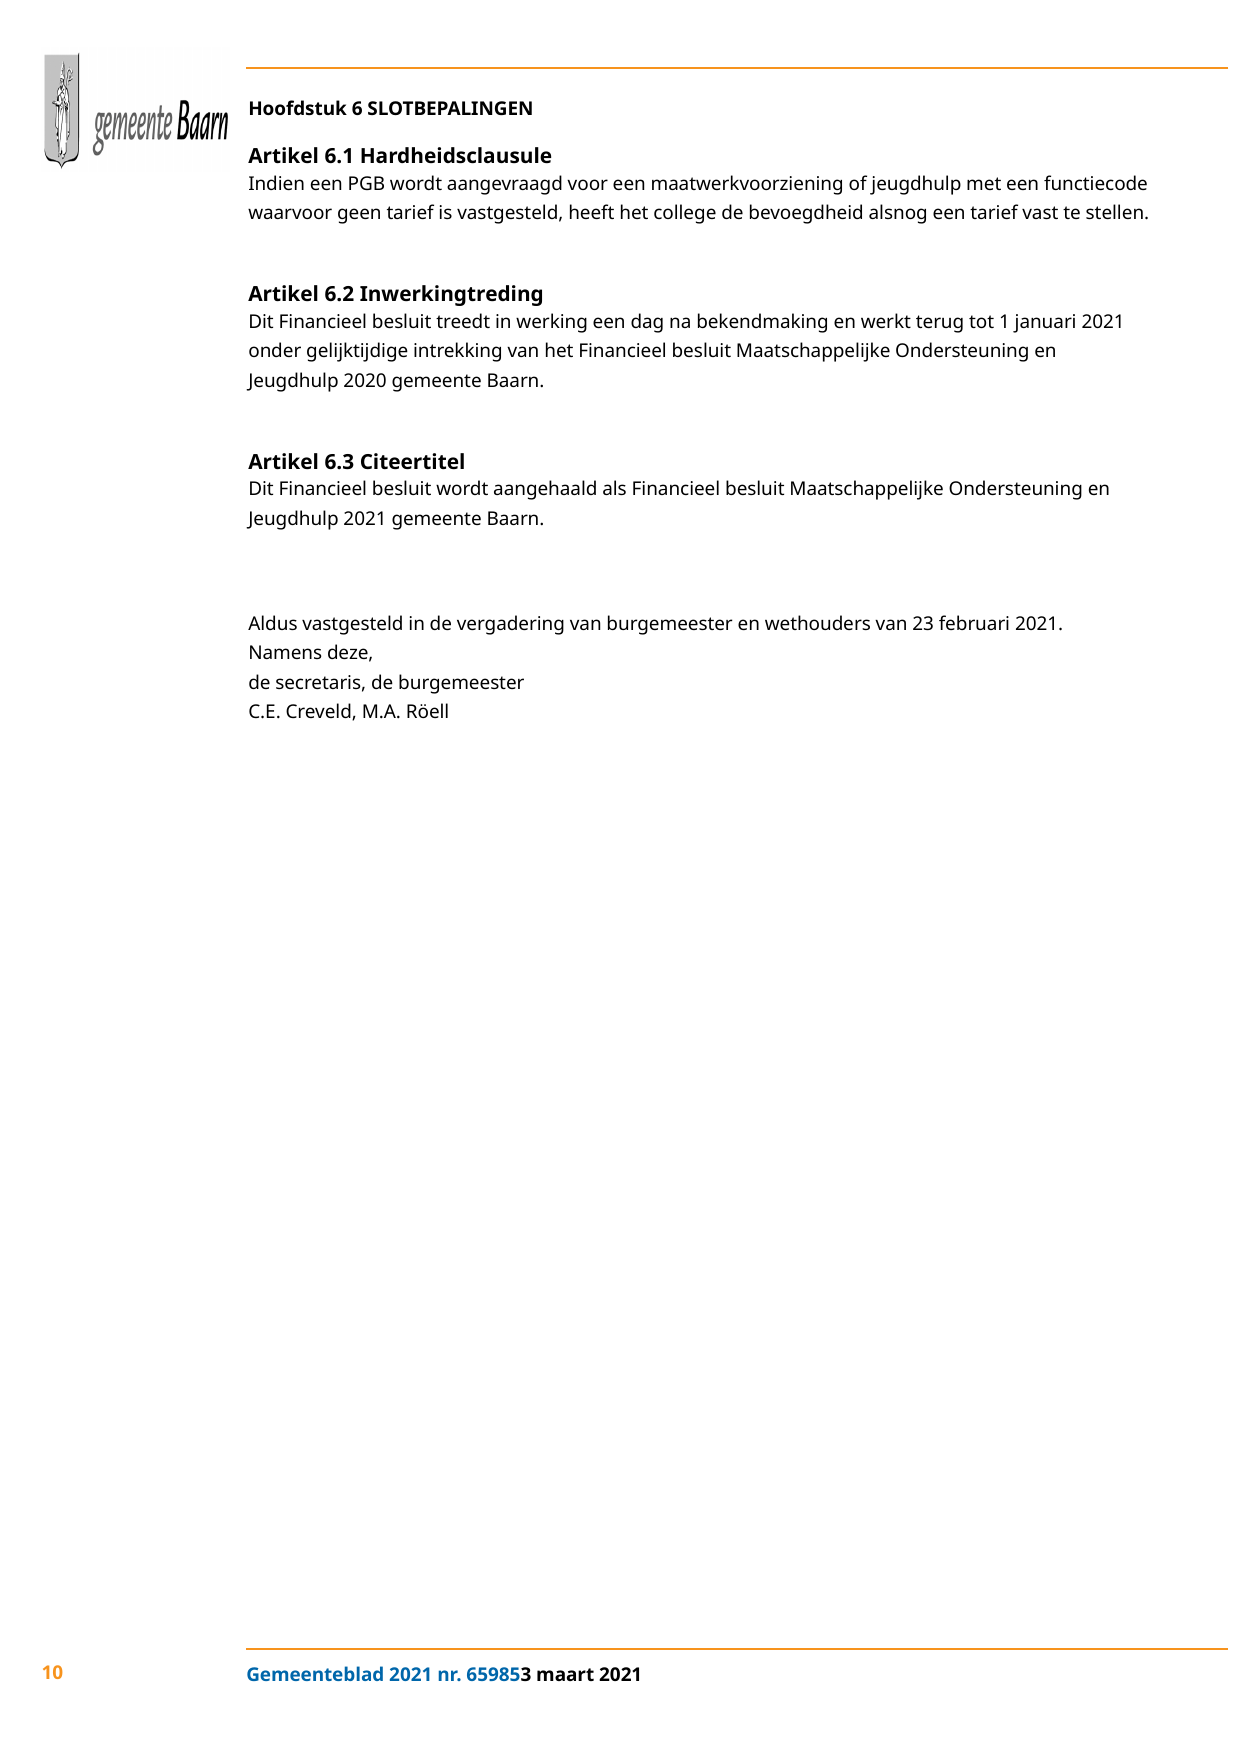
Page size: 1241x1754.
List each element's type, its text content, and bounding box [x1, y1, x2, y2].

text Artikel 6.3 Citeertitel [248, 447, 1152, 475]
text Dit Financieel besluit wordt aangehaald als Financieel besluit Maatschappelijke Ondersteuning en Jeugdhulp 2021 gemeente Baarn. [248, 475, 1152, 531]
text C.E. Creveld, M.A. Röell [248, 698, 1152, 724]
text Indien een PGB wordt aangevraagd voor een maatwerkvoorziening of jeugdhulp met een functiecode waarvoor geen tarief is vastgesteld, heeft het college de bevoegdheid alsnog een tarief vast te stellen. [248, 170, 1152, 225]
text Hoofdstuk 6 SLOTBEPALINGEN [248, 95, 1152, 121]
text Aldus vastgesteld in de vergadering van burgemeester en wethouders van 23 februari 2021. [248, 610, 1152, 636]
picture [41, 47, 231, 172]
text Dit Financieel besluit treedt in werking een dag na bekendmaking en werkt terug tot 1 januari 2021 onder gelijktijdige intrekking van het Financieel besluit Maatschappelijke Ondersteuning en Jeugdhulp 2020 gemeente Baarn. [248, 308, 1152, 393]
text de secretaris, de burgemeester [248, 669, 1152, 695]
text Namens deze, [248, 639, 1152, 665]
text Artikel 6.2 Inwerkingtreding [248, 279, 1152, 308]
text Artikel 6.1 Hardheidsclausule [248, 141, 1152, 170]
